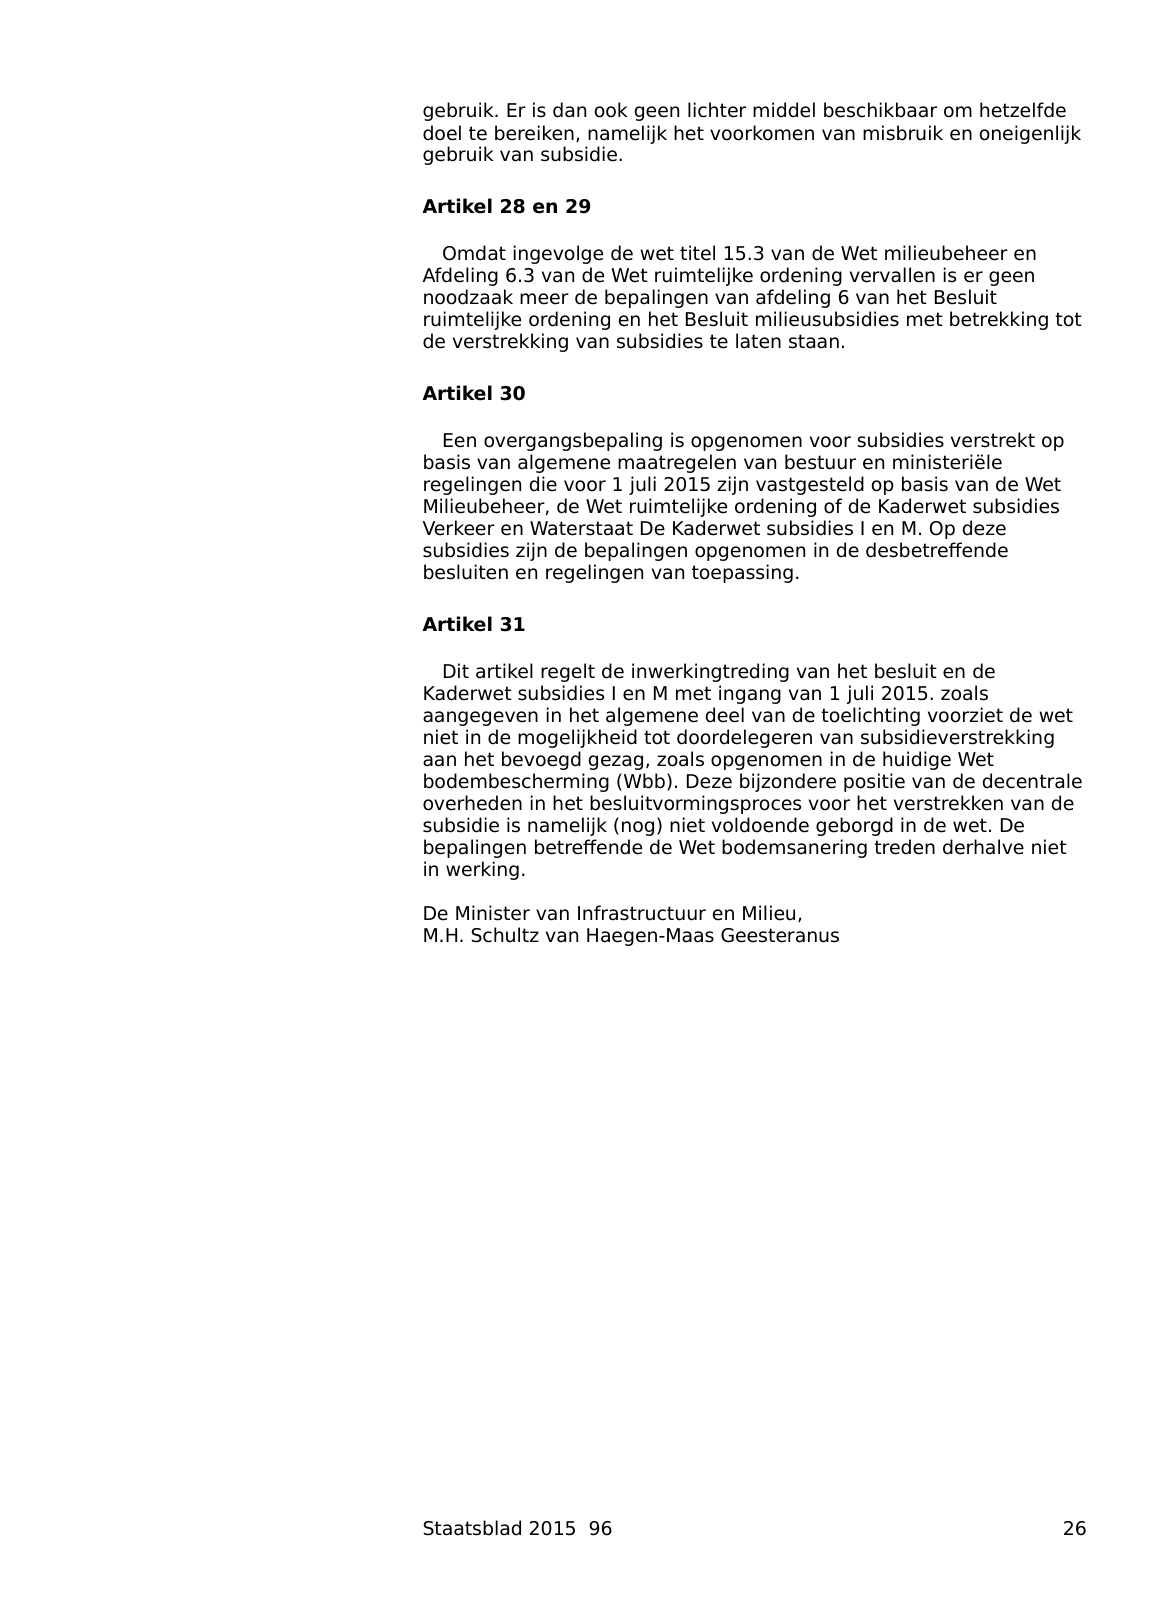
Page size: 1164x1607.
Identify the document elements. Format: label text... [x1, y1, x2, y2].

subtitle Artikel 28 en 29 [422, 196, 1087, 218]
subtitle Artikel 30 [422, 383, 1087, 405]
subtitle Artikel 31 [422, 614, 1087, 636]
text De Minister van Infrastructuur en Milieu, M.H. Schultz van Haegen-Maas Geesteranus [422, 903, 1087, 947]
text gebruik. Er is dan ook geen lichter middel beschikbaar om hetzelfde doel te bereiken, namelijk het voorkomen van misbruik en oneigenlijk gebruik van subsidie. [422, 100, 1087, 166]
text Omdat ingevolge de wet titel 15.3 van de Wet milieubeheer en Afdeling 6.3 van de Wet ruimtelijke ordening vervallen is er geen noodzaak meer de bepalingen van afdeling 6 van het Besluit ruimtelijke ordening en het Besluit milieusubsidies met betrekking tot de verstrekking van subsidies te laten staan. [422, 243, 1087, 353]
text Een overgangsbepaling is opgenomen voor subsidies verstrekt op basis van algemene maatregelen van bestuur en ministeriële regelingen die voor 1 juli 2015 zijn vastgesteld op basis van de Wet Milieubeheer, de Wet ruimtelijke ordening of de Kaderwet subsidies Verkeer en Waterstaat De Kaderwet subsidies I en M. Op deze subsidies zijn de bepalingen opgenomen in de desbetreffende besluiten en regelingen van toepassing. [422, 430, 1087, 584]
text Dit artikel regelt de inwerkingtreding van het besluit en de Kaderwet subsidies I en M met ingang van 1 juli 2015. zoals aangegeven in het algemene deel van de toelichting voorziet de wet niet in de mogelijkheid tot doordelegeren van subsidieverstrekking aan het bevoegd gezag, zoals opgenomen in de huidige Wet bodembescherming (Wbb). Deze bijzondere positie van de decentrale overheden in het besluitvormingsproces voor het verstrekken van de subsidie is namelijk (nog) niet voldoende geborgd in de wet. De bepalingen betreffende de Wet bodemsanering treden derhalve niet in werking. [422, 661, 1087, 881]
